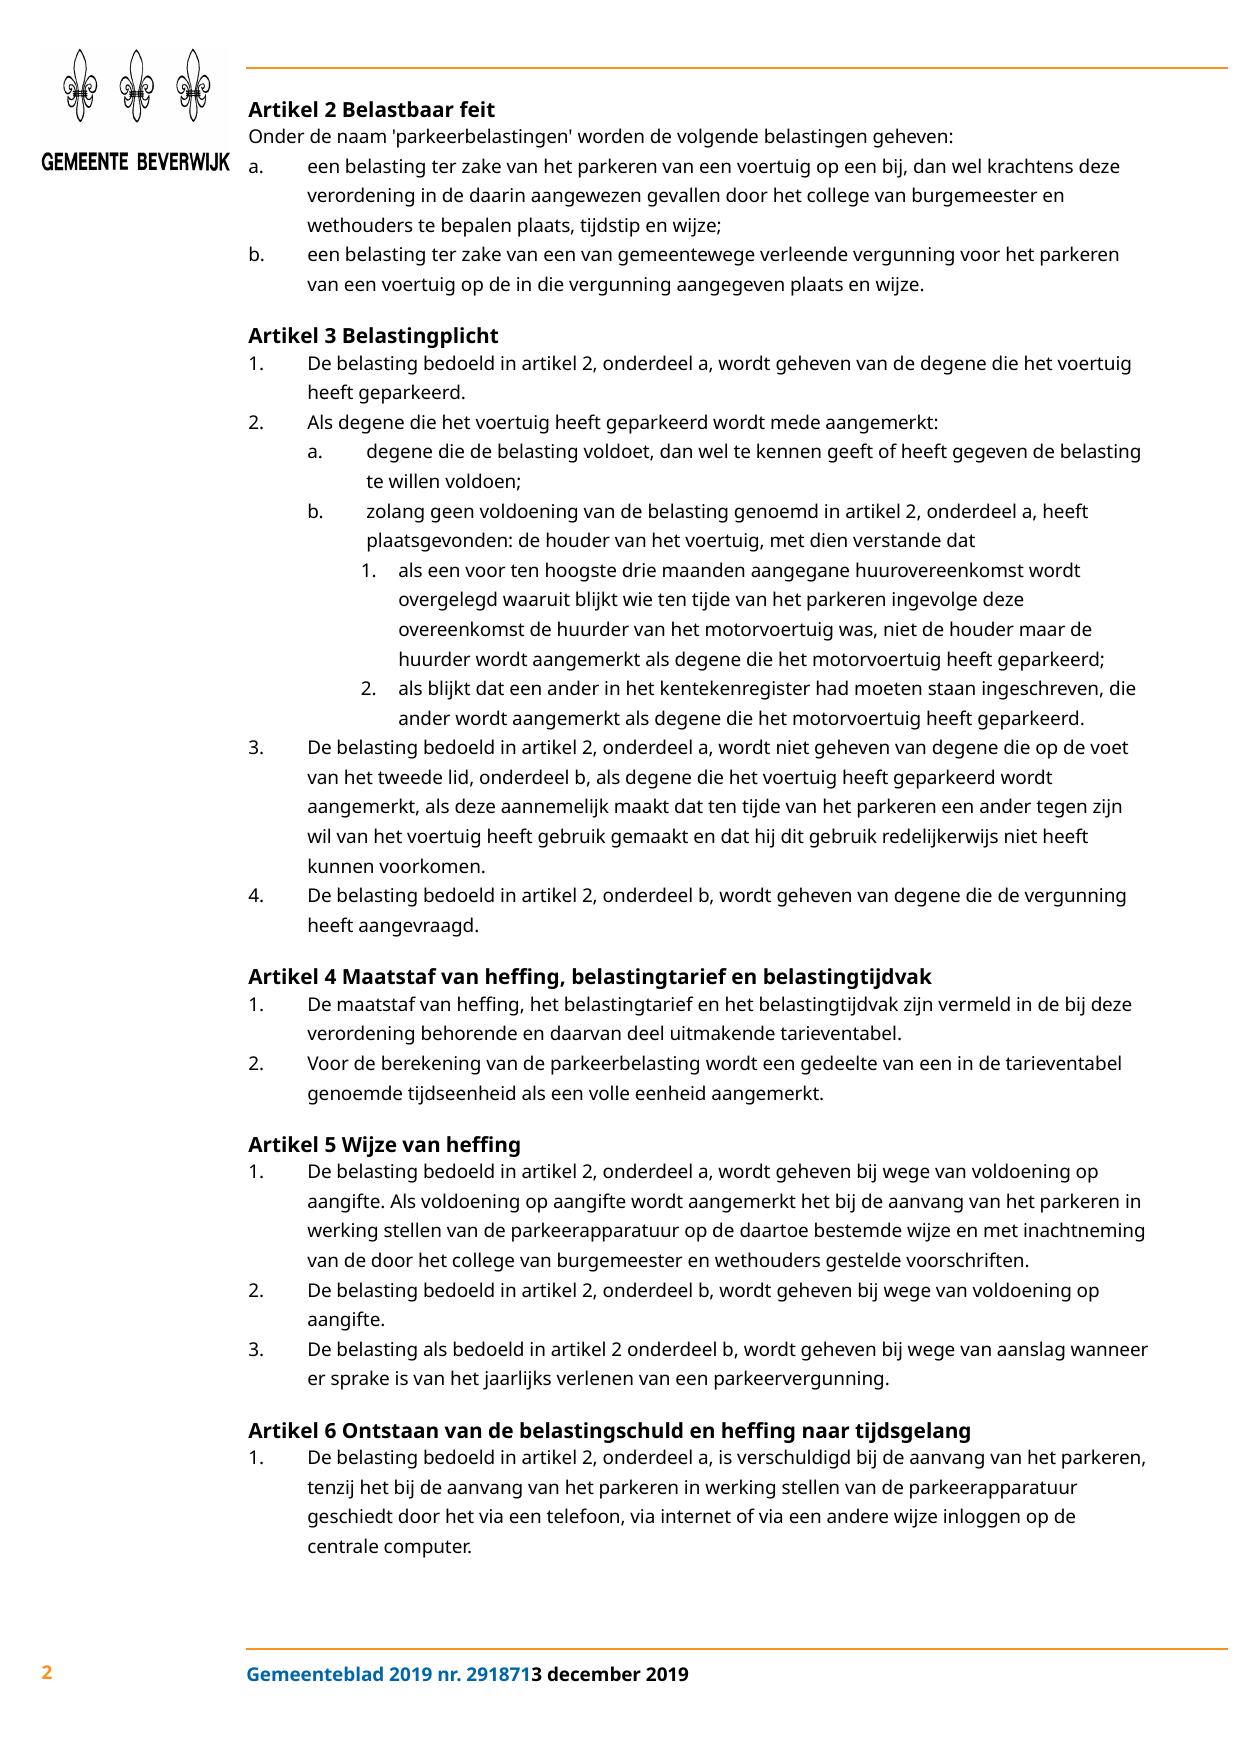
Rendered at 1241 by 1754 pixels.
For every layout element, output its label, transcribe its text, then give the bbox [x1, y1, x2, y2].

list De belasting bedoeld in artikel 2, onderdeel a, wordt geheven van de degene die het voertuig heeft geparkeerd. [248, 350, 1152, 405]
picture [41, 47, 231, 172]
list De belasting bedoeld in artikel 2, onderdeel a, is verschuldigd bij de aanvang van het parkeren, tenzij het bij de aanvang van het parkeren in werking stellen van de parkeerapparatuur geschiedt door het via een telefoon, via internet of via een andere wijze inloggen op de centrale computer. [248, 1444, 1152, 1559]
list De belasting bedoeld in artikel 2, onderdeel a, wordt niet geheven van degene die op de voet van het tweede lid, onderdeel b, als degene die het voertuig heeft geparkeerd wordt aangemerkt, als deze aannemelijk maakt dat ten tijde van het parkeren een ander tegen zijn wil van het voertuig heeft gebruik gemaakt en dat hij dit gebruik redelijkerwijs niet heeft kunnen voorkomen. [248, 734, 1152, 879]
text Artikel 2 Belastbaar feit [248, 95, 1152, 123]
list zolang geen voldoening van de belasting genoemd in artikel 2, onderdeel a, heeft plaatsgevonden: de houder van het voertuig, met dien verstande dat [307, 498, 1152, 553]
text Artikel 3 Belastingplicht [248, 322, 1152, 350]
text Artikel 6 Ontstaan van de belastingschuld en heffing naar tijdsgelang [248, 1416, 1152, 1444]
list een belasting ter zake van het parkeren van een voertuig op een bij, dan wel krachtens deze verordening in de daarin aangewezen gevallen door het college van burgemeester en wethouders te bepalen plaats, tijdstip en wijze; [248, 153, 1152, 238]
list Als degene die het voertuig heeft geparkeerd wordt mede aangemerkt: [248, 409, 1152, 435]
list De belasting bedoeld in artikel 2, onderdeel b, wordt geheven bij wege van voldoening op aangifte. [248, 1277, 1152, 1332]
list De maatstaf van heffing, het belastingtarief en het belastingtijdvak zijn vermeld in de bij deze verordening behorende en daarvan deel uitmakende tarieventabel. [248, 991, 1152, 1046]
text Artikel 4 Maatstaf van heffing, belastingtarief en belastingtijdvak [248, 962, 1152, 991]
list degene die de belasting voldoet, dan wel te kennen geeft of heeft gegeven de belasting te willen voldoen; [307, 439, 1152, 494]
list Voor de berekening van de parkeerbelasting wordt een gedeelte van een in de tarieventabel genoemde tijdseenheid als een volle eenheid aangemerkt. [248, 1050, 1152, 1105]
list De belasting bedoeld in artikel 2, onderdeel a, wordt geheven bij wege van voldoening op aangifte. Als voldoening op aangifte wordt aangemerkt het bij de aanvang van het parkeren in werking stellen van de parkeerapparatuur op de daartoe bestemde wijze en met inachtneming van de door het college van burgemeester en wethouders gestelde voorschriften. [248, 1158, 1152, 1273]
text Artikel 5 Wijze van heffing [248, 1130, 1152, 1158]
list als blijkt dat een ander in het kentekenregister had moeten staan ingeschreven, die ander wordt aangemerkt als degene die het motorvoertuig heeft geparkeerd. [361, 675, 1152, 731]
list De belasting als bedoeld in artikel 2 onderdeel b, wordt geheven bij wege van aanslag wanneer er sprake is van het jaarlijks verlenen van een parkeervergunning. [248, 1336, 1152, 1391]
text Onder de naam 'parkeerbelastingen' worden de volgende belastingen geheven: [248, 123, 1152, 149]
list als een voor ten hoogste drie maanden aangegane huurovereenkomst wordt overgelegd waaruit blijkt wie ten tijde van het parkeren ingevolge deze overeenkomst de huurder van het motorvoertuig was, niet de houder maar de huurder wordt aangemerkt als degene die het motorvoertuig heeft geparkeerd; [361, 557, 1152, 672]
list De belasting bedoeld in artikel 2, onderdeel b, wordt geheven van degene die de vergunning heeft aangevraagd. [248, 882, 1152, 938]
list een belasting ter zake van een van gemeentewege verleende vergunning voor het parkeren van een voertuig op de in die vergunning aangegeven plaats en wijze. [248, 242, 1152, 297]
